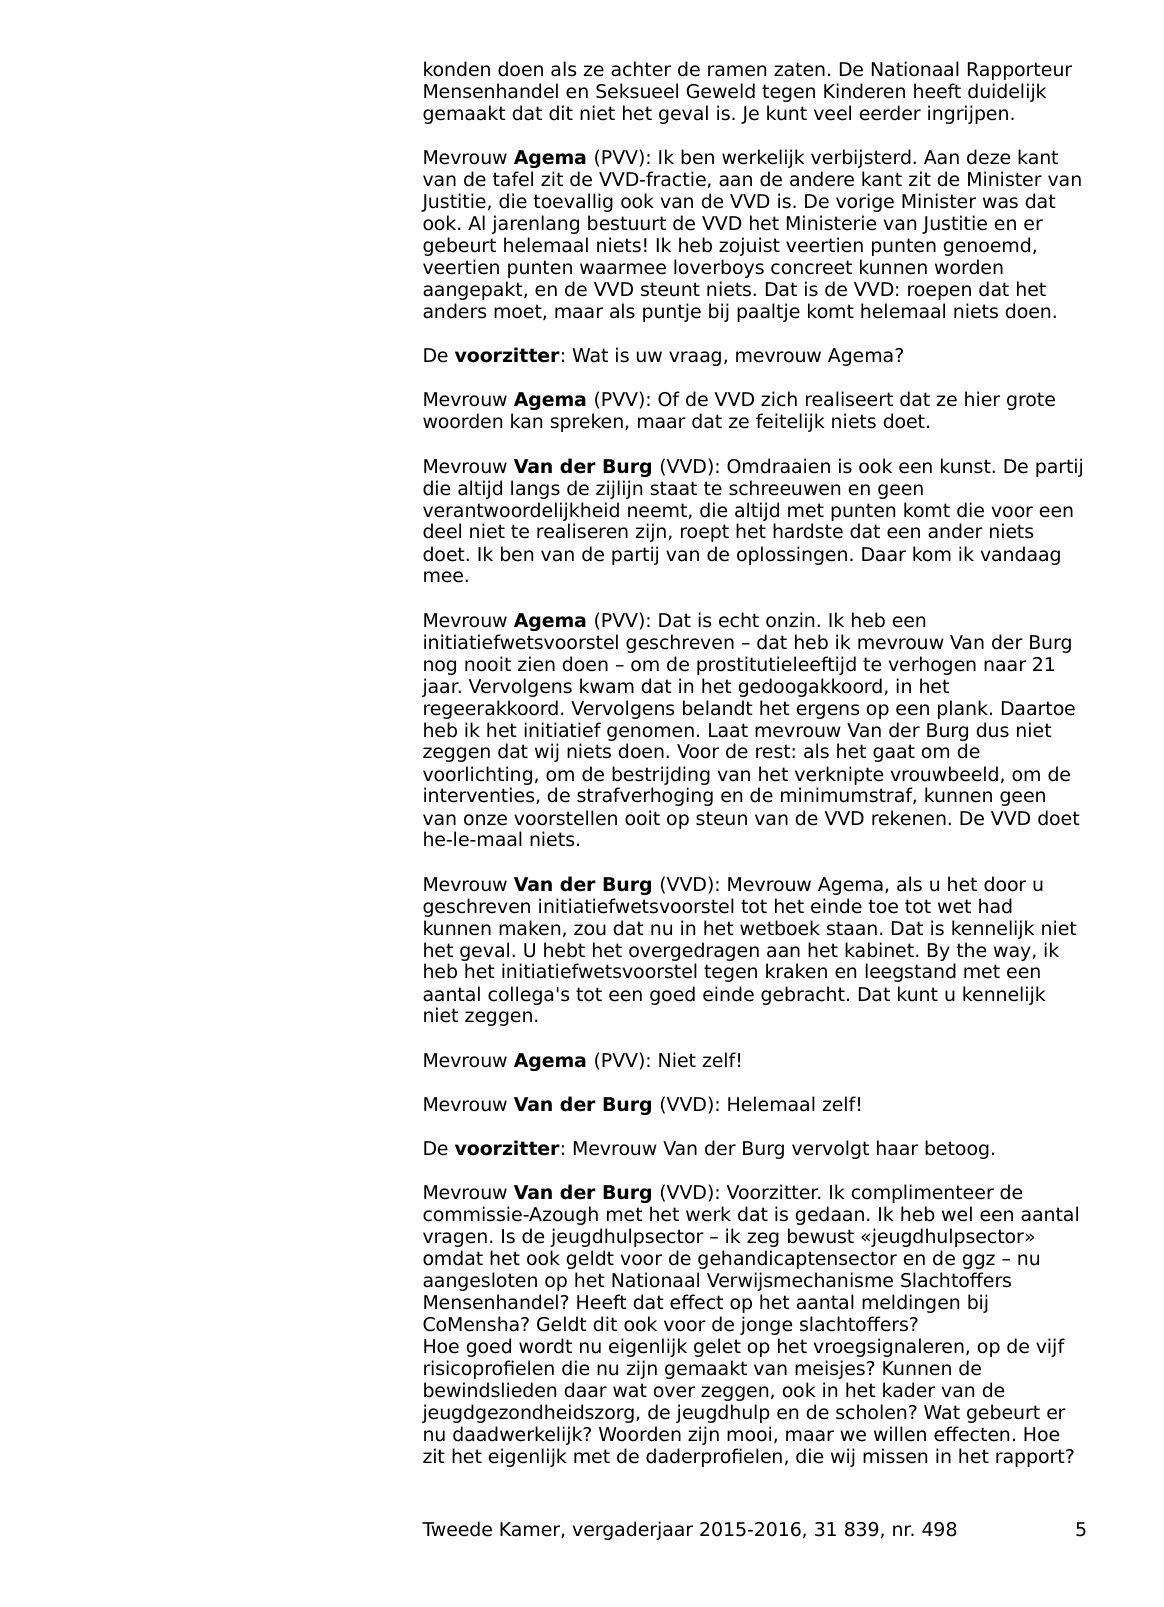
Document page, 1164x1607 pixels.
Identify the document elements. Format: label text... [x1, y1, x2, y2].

text De voorzitter: Wat is uw vraag, mevrouw Agema? [422, 345, 1087, 367]
text Mevrouw Agema (PVV): Ik ben werkelijk verbijsterd. Aan deze kant van de tafel zit de VVD-fractie, aan de andere kant zit de Minister van Justitie, die toevallig ook van de VVD is. De vorige Minister was dat ook. Al jarenlang bestuurt de VVD het Ministerie van Justitie en er gebeurt helemaal niets! Ik heb zojuist veertien punten genoemd, veertien punten waarmee loverboys concreet kunnen worden aangepakt, en de VVD steunt niets. Dat is de VVD: roepen dat het anders moet, maar als puntje bij paaltje komt helemaal niets doen. [422, 147, 1087, 323]
text Hoe goed wordt nu eigenlijk gelet op het vroegsignaleren, op de vijf risicoprofielen die nu zijn gemaakt van meisjes? Kunnen de bewindslieden daar wat over zeggen, ook in het kader van de jeugdgezondheidszorg, de jeugdhulp en de scholen? Wat gebeurt er nu daadwerkelijk? Woorden zijn mooi, maar we willen effecten. Hoe zit het eigenlijk met de daderprofielen, die wij missen in het rapport? [422, 1336, 1087, 1468]
text konden doen als ze achter de ramen zaten. De Nationaal Rapporteur Mensenhandel en Seksueel Geweld tegen Kinderen heeft duidelijk gemaakt dat dit niet het geval is. Je kunt veel eerder ingrijpen. [422, 59, 1087, 125]
text Mevrouw Agema (PVV): Of de VVD zich realiseert dat ze hier grote woorden kan spreken, maar dat ze feitelijk niets doet. [422, 389, 1087, 433]
text Mevrouw Van der Burg (VVD): Omdraaien is ook een kunst. De partij die altijd langs de zijlijn staat te schreeuwen en geen verantwoordelijkheid neemt, die altijd met punten komt die voor een deel niet te realiseren zijn, roept het hardste dat een ander niets doet. Ik ben van de partij van de oplossingen. Daar kom ik vandaag mee. [422, 456, 1087, 587]
text Mevrouw Van der Burg (VVD): Voorzitter. Ik complimenteer de commissie-Azough met het werk dat is gedaan. Ik heb wel een aantal vragen. Is de jeugdhulpsector – ik zeg bewust «jeugdhulpsector» omdat het ook geldt voor de gehandicaptensector en de ggz – nu aangesloten op het Nationaal Verwijsmechanisme Slachtoffers Mensenhandel? Heeft dat effect op het aantal meldingen bij CoMensha? Geldt dit ook voor de jonge slachtoffers? [422, 1182, 1087, 1336]
text De voorzitter: Mevrouw Van der Burg vervolgt haar betoog. [422, 1138, 1087, 1160]
text Mevrouw Van der Burg (VVD): Helemaal zelf! [422, 1094, 1087, 1116]
text Mevrouw Agema (PVV): Dat is echt onzin. Ik heb een initiatiefwetsvoorstel geschreven – dat heb ik mevrouw Van der Burg nog nooit zien doen – om de prostitutieleeftijd te verhogen naar 21 jaar. Vervolgens kwam dat in het gedoogakkoord, in het regeerakkoord. Vervolgens belandt het ergens op een plank. Daartoe heb ik het initiatief genomen. Laat mevrouw Van der Burg dus niet zeggen dat wij niets doen. Voor de rest: als het gaat om de voorlichting, om de bestrijding van het verknipte vrouwbeeld, om de interventies, de strafverhoging en de minimumstraf, kunnen geen van onze voorstellen ooit op steun van de VVD rekenen. De VVD doet he-le-maal niets. [422, 609, 1087, 851]
text Mevrouw Agema (PVV): Niet zelf! [422, 1049, 1087, 1072]
text Mevrouw Van der Burg (VVD): Mevrouw Agema, als u het door u geschreven initiatiefwetsvoorstel tot het einde toe tot wet had kunnen maken, zou dat nu in het wetboek staan. Dat is kennelijk niet het geval. U hebt het overgedragen aan het kabinet. By the way, ik heb het initiatiefwetsvoorstel tegen kraken en leegstand met een aantal collega's tot een goed einde gebracht. Dat kunt u kennelijk niet zeggen. [422, 873, 1087, 1027]
